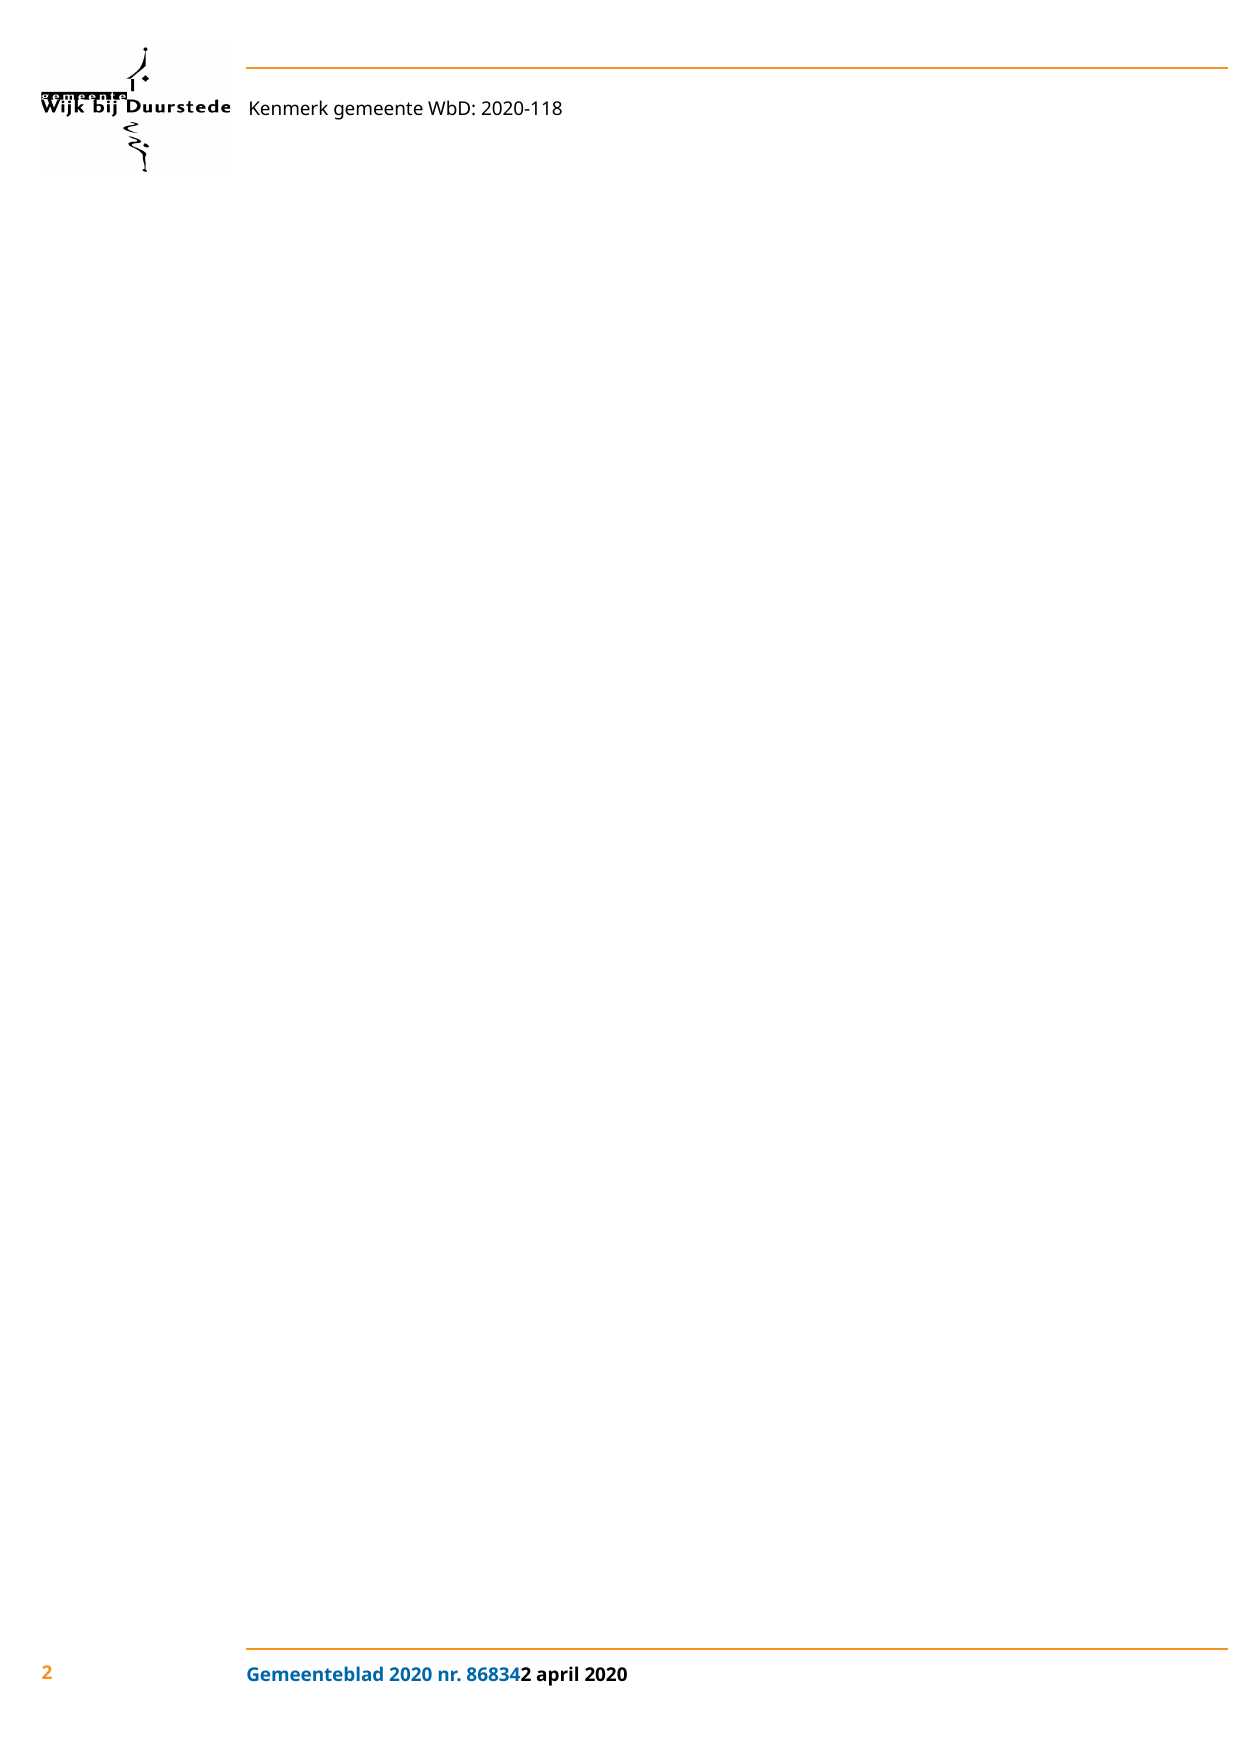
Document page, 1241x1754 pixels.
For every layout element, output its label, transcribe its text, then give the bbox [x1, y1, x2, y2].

text Kenmerk gemeente WbD: 2020-118 [248, 95, 1152, 121]
picture [41, 47, 231, 172]
